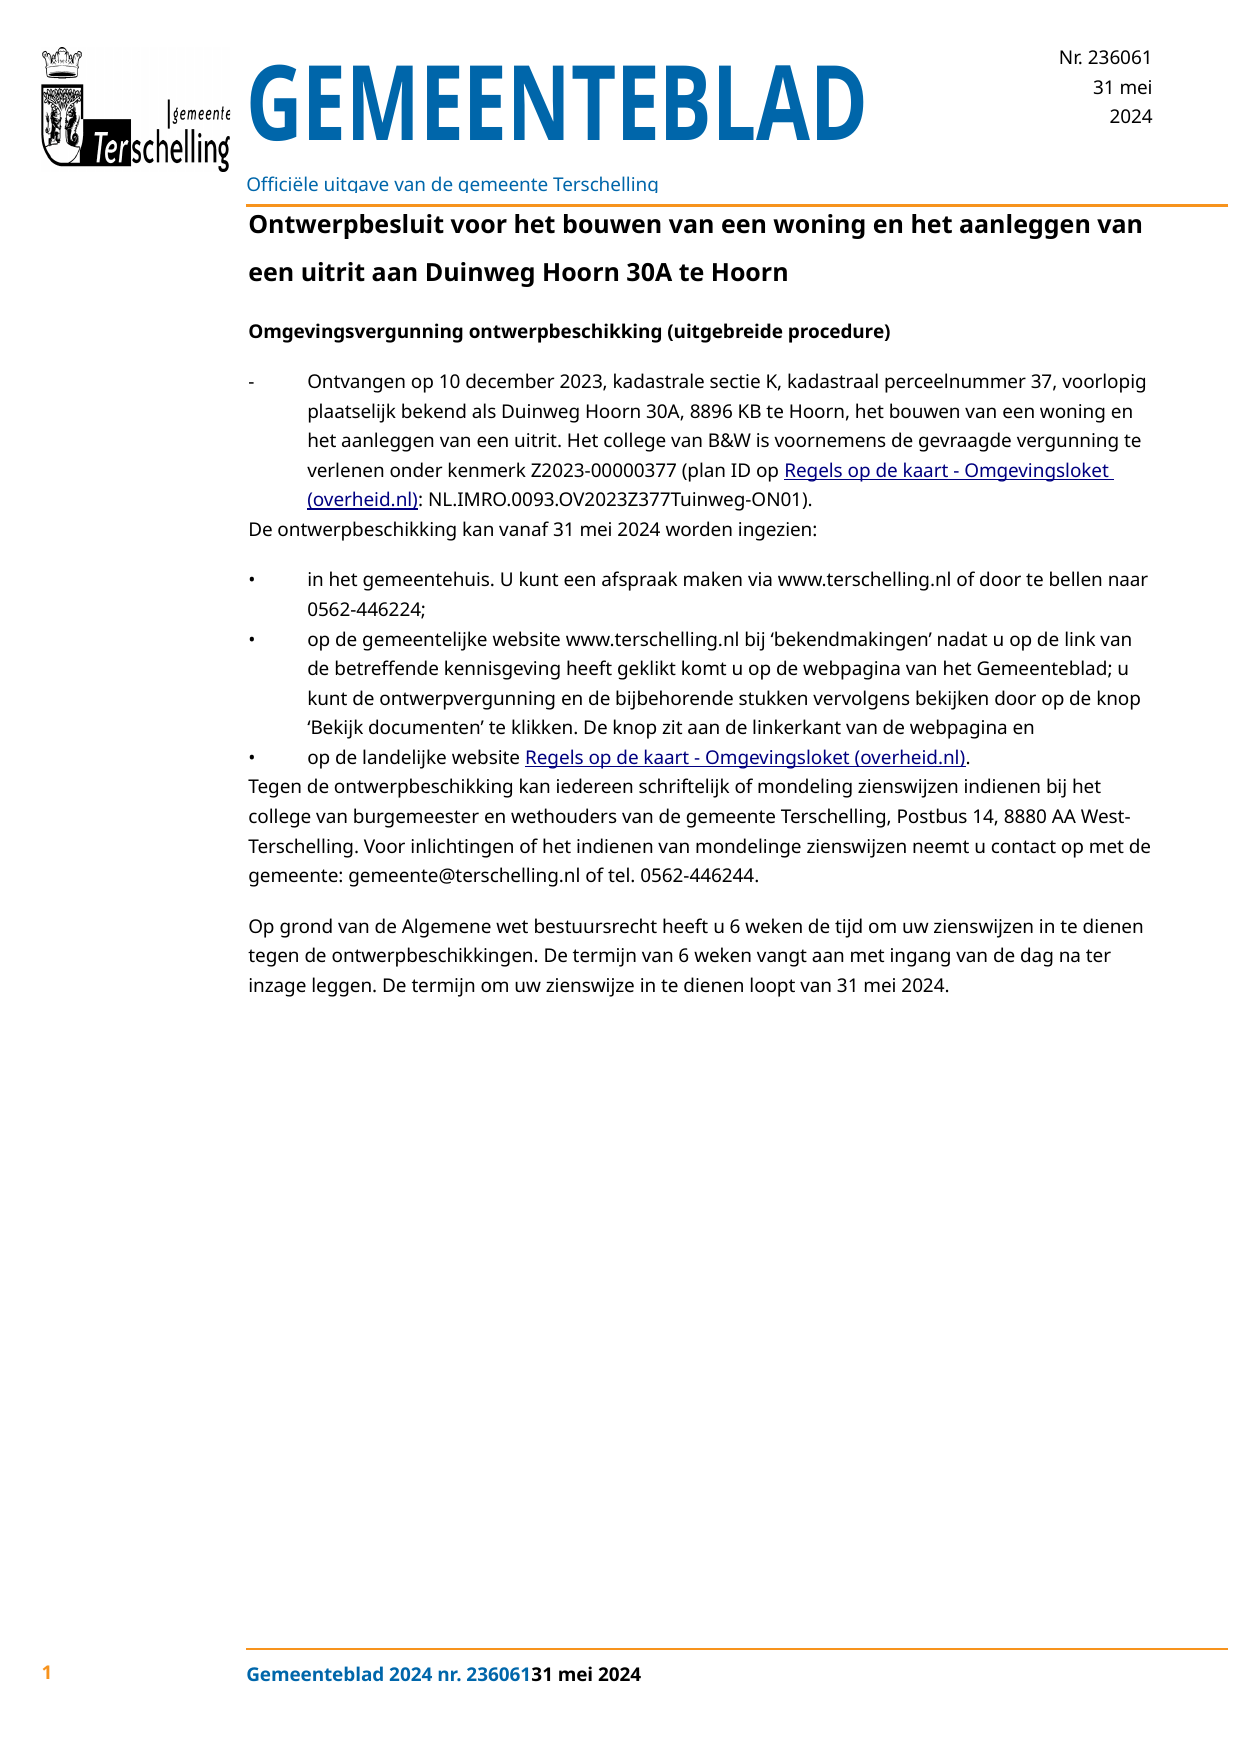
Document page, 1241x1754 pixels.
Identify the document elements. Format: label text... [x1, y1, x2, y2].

text De ontwerpbeschikking kan vanaf 31 mei 2024 worden ingezien: [248, 516, 1152, 542]
list in het gemeentehuis. U kunt een afspraak maken via www.terschelling.nl of door te bellen naar 0562-446224; [248, 567, 1152, 622]
text Ontwerpbesluit voor het bouwen van een woning en het aanleggen van een uitrit aan Duinweg Hoorn 30A te Hoorn [248, 207, 1152, 288]
text Op grond van de Algemene wet bestuursrecht heeft u 6 weken de tijd om uw zienswijzen in te dienen tegen de ontwerpbeschikkingen. De termijn van 6 weken vangt aan met ingang van de dag na ter inzage leggen. De termijn om uw zienswijze in te dienen loopt van 31 mei 2024. [248, 913, 1152, 998]
picture [41, 47, 231, 172]
list op de gemeentelijke website www.terschelling.nl bij ‘bekendmakingen’ nadat u op de link van de betreffende kennisgeving heeft geklikt komt u op de webpagina van het Gemeenteblad; u kunt de ontwerpvergunning en de bijbehorende stukken vervolgens bekijken door op de knop ‘Bekijk documenten’ te klikken. De knop zit aan de linkerkant van de webpagina en [248, 626, 1152, 740]
list op de landelijke website Regels op de kaart - Omgevingsloket (overheid.nl). [248, 744, 1152, 770]
text Tegen de ontwerpbeschikking kan iedereen schriftelijk of mondeling zienswijzen indienen bij het college van burgemeester en wethouders van de gemeente Terschelling, Postbus 14, 8880 AA West-Terschelling. Voor inlichtingen of het indienen van mondelinge zienswijzen neemt u contact op met de gemeente: gemeente@terschelling.nl of tel. 0562-446244. [248, 774, 1152, 888]
text Omgevingsvergunning ontwerpbeschikking (uitgebreide procedure) [248, 318, 1152, 344]
list Ontvangen op 10 december 2023, kadastrale sectie K, kadastraal perceelnummer 37, voorlopig plaatselijk bekend als Duinweg Hoorn 30A, 8896 KB te Hoorn, het bouwen van een woning en het aanleggen van een uitrit. Het college van B&W is voornemens de gevraagde vergunning te verlenen onder kenmerk Z2023-00000377 (plan ID op Regels op de kaart - Omgevingsloket (overheid.nl): NL.IMRO.0093.OV2023Z377Tuinweg-ON01). [248, 368, 1152, 512]
